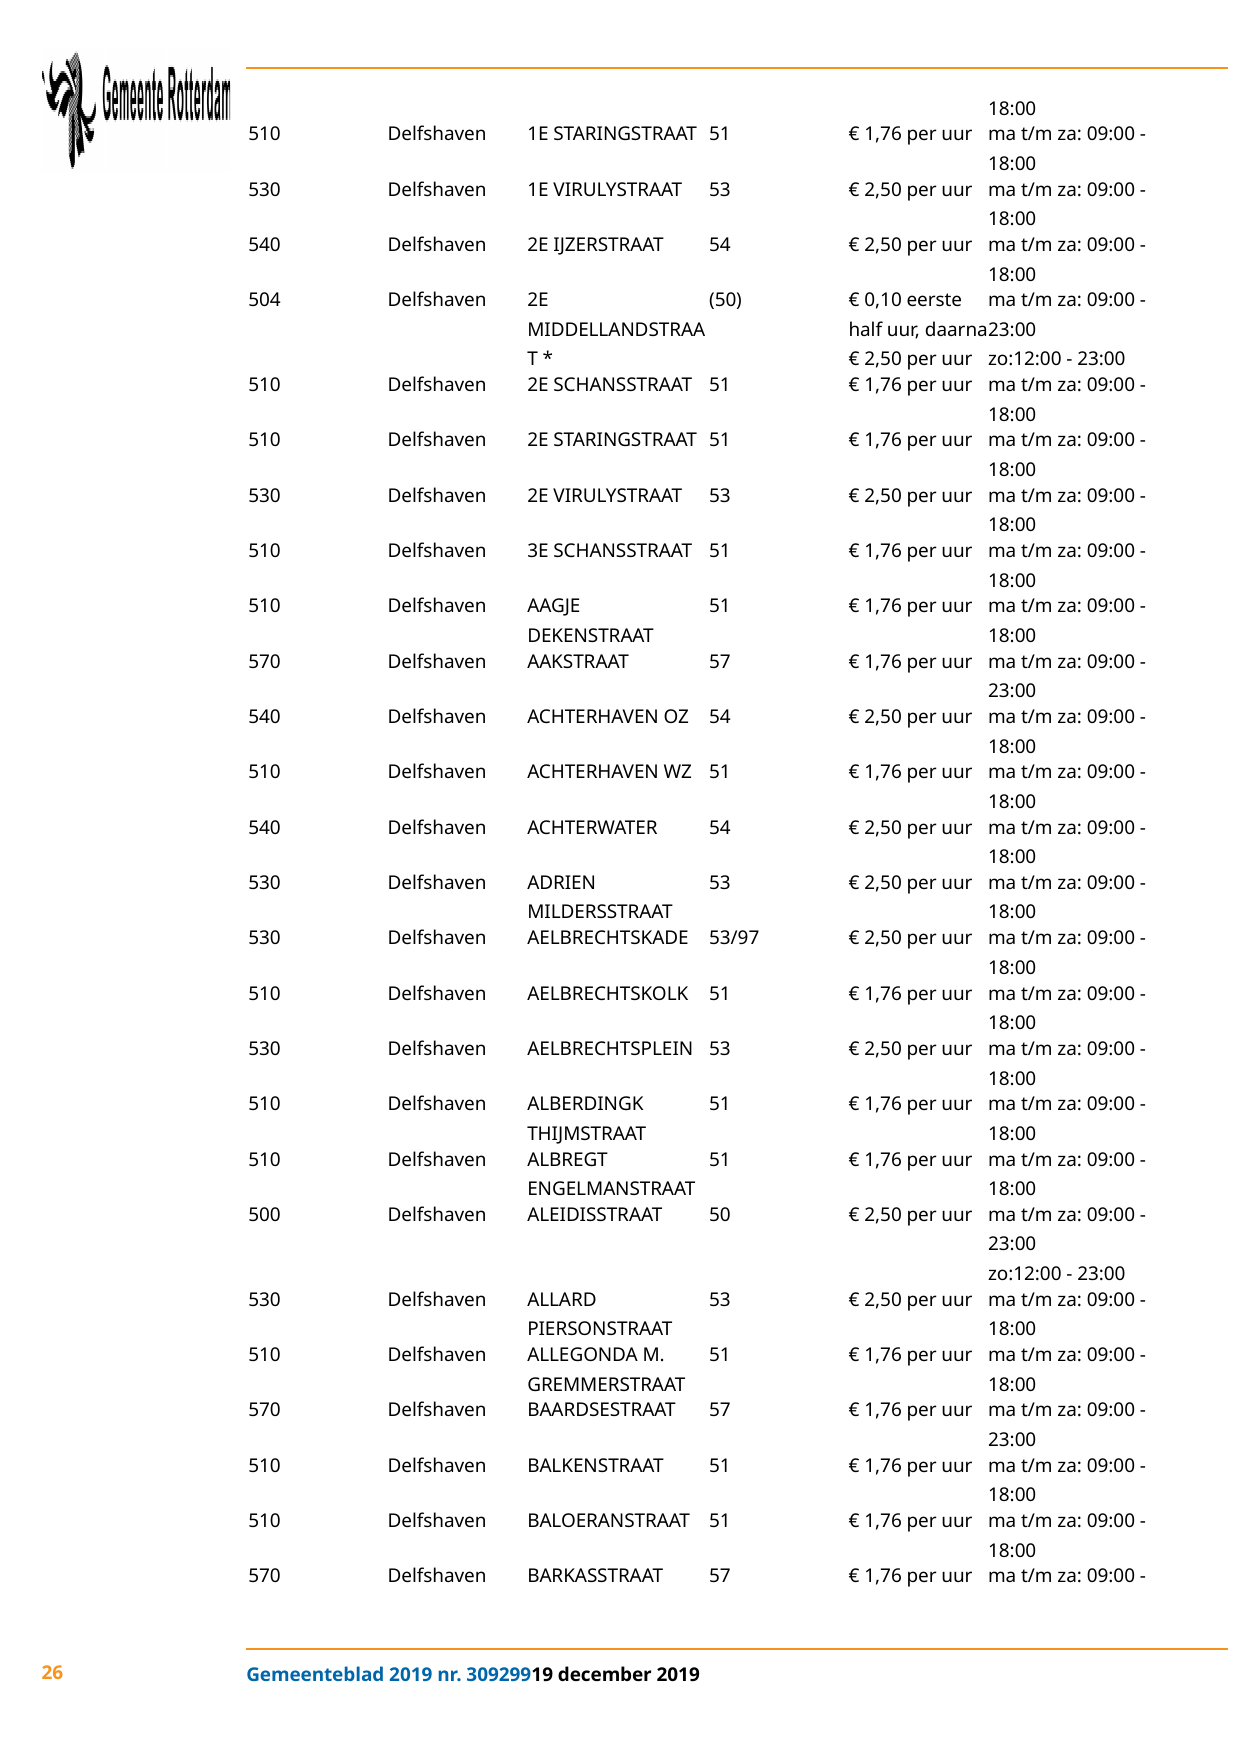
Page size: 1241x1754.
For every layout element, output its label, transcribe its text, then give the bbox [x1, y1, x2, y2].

table_cell € 2,50 per uur [848, 1035, 988, 1090]
table_cell € 2,50 per uur [848, 176, 988, 231]
table_cell 53 [709, 176, 848, 231]
table_cell € 1,76 per uur [848, 1146, 988, 1201]
table_cell ACHTERHAVEN OZ [527, 703, 709, 758]
table_cell € 1,76 per uur [848, 759, 988, 814]
table_cell 51 [709, 1090, 848, 1146]
table_cell 530 [248, 176, 387, 231]
table_cell ALEIDISSTRAAT [527, 1201, 709, 1286]
table_cell ma t/m za: 09:00 - 18:00 [988, 537, 1152, 593]
table_cell ma t/m za: 09:00 - 23:00 zo:12:00 - 23:00 [988, 1201, 1152, 1286]
table_cell ALBERDINGK THIJMSTRAAT [527, 1090, 709, 1146]
table_cell € 1,76 per uur [848, 1507, 988, 1562]
table_cell Delfshaven [388, 1286, 527, 1341]
table_cell € 2,50 per uur [848, 482, 988, 537]
table_cell Delfshaven [388, 176, 527, 231]
table_cell ALBREGT ENGELMANSTRAAT [527, 1146, 709, 1201]
table_cell 54 [709, 814, 848, 869]
table_cell ma t/m za: 09:00 - 23:00 [988, 648, 1152, 703]
table_cell € 1,76 per uur [848, 1397, 988, 1452]
table_cell Delfshaven [388, 1146, 527, 1201]
table_cell 1E VIRULYSTRAAT [527, 176, 709, 231]
table_cell AELBRECHTSPLEIN [527, 1035, 709, 1090]
table_cell AAKSTRAAT [527, 648, 709, 703]
table_cell ma t/m za: 09:00 - 18:00 [988, 814, 1152, 869]
table_cell Delfshaven [388, 925, 527, 980]
table_cell 540 [248, 814, 387, 869]
table_cell 51 [709, 1146, 848, 1201]
table_cell 510 [248, 980, 387, 1035]
table_cell [388, 95, 527, 121]
table_cell 510 [248, 1452, 387, 1507]
table_cell € 1,76 per uur [848, 1563, 988, 1588]
table_cell Delfshaven [388, 537, 527, 593]
table_cell BALOERANSTRAAT [527, 1507, 709, 1562]
table_cell 51 [709, 593, 848, 648]
table_cell 51 [709, 1507, 848, 1562]
table_cell 54 [709, 703, 848, 758]
table_cell Delfshaven [388, 1452, 527, 1507]
table_cell 57 [709, 1563, 848, 1588]
table_cell Delfshaven [388, 814, 527, 869]
table_cell 510 [248, 759, 387, 814]
table_cell ma t/m za: 09:00 - 23:00 [988, 1397, 1152, 1452]
table_cell 53/97 [709, 925, 848, 980]
table_cell 51 [709, 537, 848, 593]
table_cell AELBRECHTSKOLK [527, 980, 709, 1035]
table_cell 510 [248, 1341, 387, 1397]
table_cell 530 [248, 869, 387, 924]
table_cell ma t/m za: 09:00 - 18:00 [988, 759, 1152, 814]
table_cell ma t/m za: 09:00 [988, 1563, 1152, 1588]
table_cell ACHTERHAVEN WZ [527, 759, 709, 814]
table_cell 51 [709, 121, 848, 176]
table_cell 3E SCHANSSTRAAT [527, 537, 709, 593]
table_cell € 2,50 per uur [848, 1286, 988, 1341]
table_cell 530 [248, 1286, 387, 1341]
table_cell 2E VIRULYSTRAAT [527, 482, 709, 537]
table_cell € 1,76 per uur [848, 648, 988, 703]
table_cell 510 [248, 427, 387, 482]
table_cell [248, 95, 387, 121]
table_cell € 1,76 per uur [848, 371, 988, 427]
table_cell 510 [248, 1090, 387, 1146]
table_cell AELBRECHTSKADE [527, 925, 709, 980]
table_cell 540 [248, 703, 387, 758]
table_cell 500 [248, 1201, 387, 1286]
table_cell 510 [248, 1507, 387, 1562]
table_cell 51 [709, 427, 848, 482]
table_cell ma t/m za: 09:00 - 18:00 [988, 1341, 1152, 1397]
table_cell 51 [709, 980, 848, 1035]
table_cell ADRIEN MILDERSSTRAAT [527, 869, 709, 924]
table_cell BAARDSESTRAAT [527, 1397, 709, 1452]
table_cell Delfshaven [388, 286, 527, 371]
table_cell Delfshaven [388, 231, 527, 286]
table_cell Delfshaven [388, 1563, 527, 1588]
table_cell € 1,76 per uur [848, 980, 988, 1035]
table_cell 510 [248, 371, 387, 427]
table_cell 53 [709, 869, 848, 924]
table_cell Delfshaven [388, 121, 527, 176]
table_cell ALLEGONDA M. GREMMERSTRAAT [527, 1341, 709, 1397]
table_cell Delfshaven [388, 1341, 527, 1397]
table_cell € 1,76 per uur [848, 1452, 988, 1507]
table_cell [527, 95, 709, 121]
table_cell ma t/m za: 09:00 - 18:00 [988, 427, 1152, 482]
table_cell 53 [709, 1035, 848, 1090]
table_cell 540 [248, 231, 387, 286]
table_cell ma t/m za: 09:00 - 18:00 [988, 1035, 1152, 1090]
table_cell Delfshaven [388, 869, 527, 924]
table_cell 53 [709, 482, 848, 537]
table_cell € 1,76 per uur [848, 121, 988, 176]
table_cell ma t/m za: 09:00 - 18:00 [988, 1452, 1152, 1507]
table_cell € 1,76 per uur [848, 537, 988, 593]
table_cell 51 [709, 1341, 848, 1397]
table_cell Delfshaven [388, 482, 527, 537]
table_cell ma t/m za: 09:00 - 18:00 [988, 1090, 1152, 1146]
table_cell Delfshaven [388, 1507, 527, 1562]
table_cell [709, 95, 848, 121]
table_cell Delfshaven [388, 1090, 527, 1146]
table_cell ma t/m za: 09:00 - 18:00 [988, 1507, 1152, 1562]
table_cell Delfshaven [388, 980, 527, 1035]
table_cell Delfshaven [388, 1397, 527, 1452]
table_cell 51 [709, 371, 848, 427]
table_cell Delfshaven [388, 427, 527, 482]
table_cell € 2,50 per uur [848, 925, 988, 980]
table_cell - 18:00 [988, 95, 1152, 121]
table_cell BARKASSTRAAT [527, 1563, 709, 1588]
table_cell 2E SCHANSSTRAAT [527, 371, 709, 427]
table_cell ma t/m za: 09:00 - 18:00 [988, 231, 1152, 286]
table_cell ma t/m za: 09:00 - 18:00 [988, 121, 1152, 176]
table_cell 530 [248, 1035, 387, 1090]
table_cell ACHTERWATER [527, 814, 709, 869]
table_cell € 1,76 per uur [848, 1090, 988, 1146]
table_cell [848, 95, 988, 121]
table_cell ma t/m za: 09:00 - 18:00 [988, 593, 1152, 648]
table_cell 2E STARINGSTRAAT [527, 427, 709, 482]
table_cell 570 [248, 1397, 387, 1452]
table_cell Delfshaven [388, 1035, 527, 1090]
table_cell € 2,50 per uur [848, 231, 988, 286]
table_cell Delfshaven [388, 371, 527, 427]
table_cell AAGJE DEKENSTRAAT [527, 593, 709, 648]
table_cell Delfshaven [388, 759, 527, 814]
table_cell € 1,76 per uur [848, 1341, 988, 1397]
picture [41, 47, 231, 172]
table_cell ma t/m za: 09:00 - 18:00 [988, 703, 1152, 758]
table_cell ma t/m za: 09:00 - 18:00 [988, 176, 1152, 231]
table_cell ma t/m za: 09:00 - 18:00 [988, 1286, 1152, 1341]
table_cell 510 [248, 537, 387, 593]
table_cell ma t/m za: 09:00 - 18:00 [988, 482, 1152, 537]
table_cell 504 [248, 286, 387, 371]
table_cell ALLARD PIERSONSTRAAT [527, 1286, 709, 1341]
table_cell 50 [709, 1201, 848, 1286]
table_cell Delfshaven [388, 593, 527, 648]
table_cell € 2,50 per uur [848, 869, 988, 924]
table_cell 57 [709, 648, 848, 703]
table_cell 51 [709, 759, 848, 814]
table_cell ma t/m za: 09:00 - 18:00 [988, 925, 1152, 980]
table_cell ma t/m za: 09:00 - 23:00 zo:12:00 - 23:00 [988, 286, 1152, 371]
table_cell 2E IJZERSTRAAT [527, 231, 709, 286]
table_cell € 2,50 per uur [848, 1201, 988, 1286]
table_cell Delfshaven [388, 703, 527, 758]
table_cell ma t/m za: 09:00 - 18:00 [988, 869, 1152, 924]
table_cell € 2,50 per uur [848, 703, 988, 758]
table_cell 530 [248, 482, 387, 537]
table_cell ma t/m za: 09:00 - 18:00 [988, 980, 1152, 1035]
table_cell ma t/m za: 09:00 - 18:00 [988, 371, 1152, 427]
table_cell 54 [709, 231, 848, 286]
table_cell 1E STARINGSTRAAT [527, 121, 709, 176]
table_cell Delfshaven [388, 1201, 527, 1286]
table_cell Delfshaven [388, 648, 527, 703]
table_cell € 2,50 per uur [848, 814, 988, 869]
table_cell 57 [709, 1397, 848, 1452]
table_cell 510 [248, 1146, 387, 1201]
table_cell (50) [709, 286, 848, 371]
table_cell 570 [248, 648, 387, 703]
table_cell 530 [248, 925, 387, 980]
table_cell € 1,76 per uur [848, 593, 988, 648]
table_cell 53 [709, 1286, 848, 1341]
table_cell 510 [248, 121, 387, 176]
table_cell BALKENSTRAAT [527, 1452, 709, 1507]
table_cell € 0,10 eerste half uur, daarna € 2,50 per uur [848, 286, 988, 371]
table_cell 2E MIDDELLANDSTRAAT * [527, 286, 709, 371]
table_cell 51 [709, 1452, 848, 1507]
table_cell 570 [248, 1563, 387, 1588]
table_cell 510 [248, 593, 387, 648]
table_cell ma t/m za: 09:00 - 18:00 [988, 1146, 1152, 1201]
table_cell € 1,76 per uur [848, 427, 988, 482]
